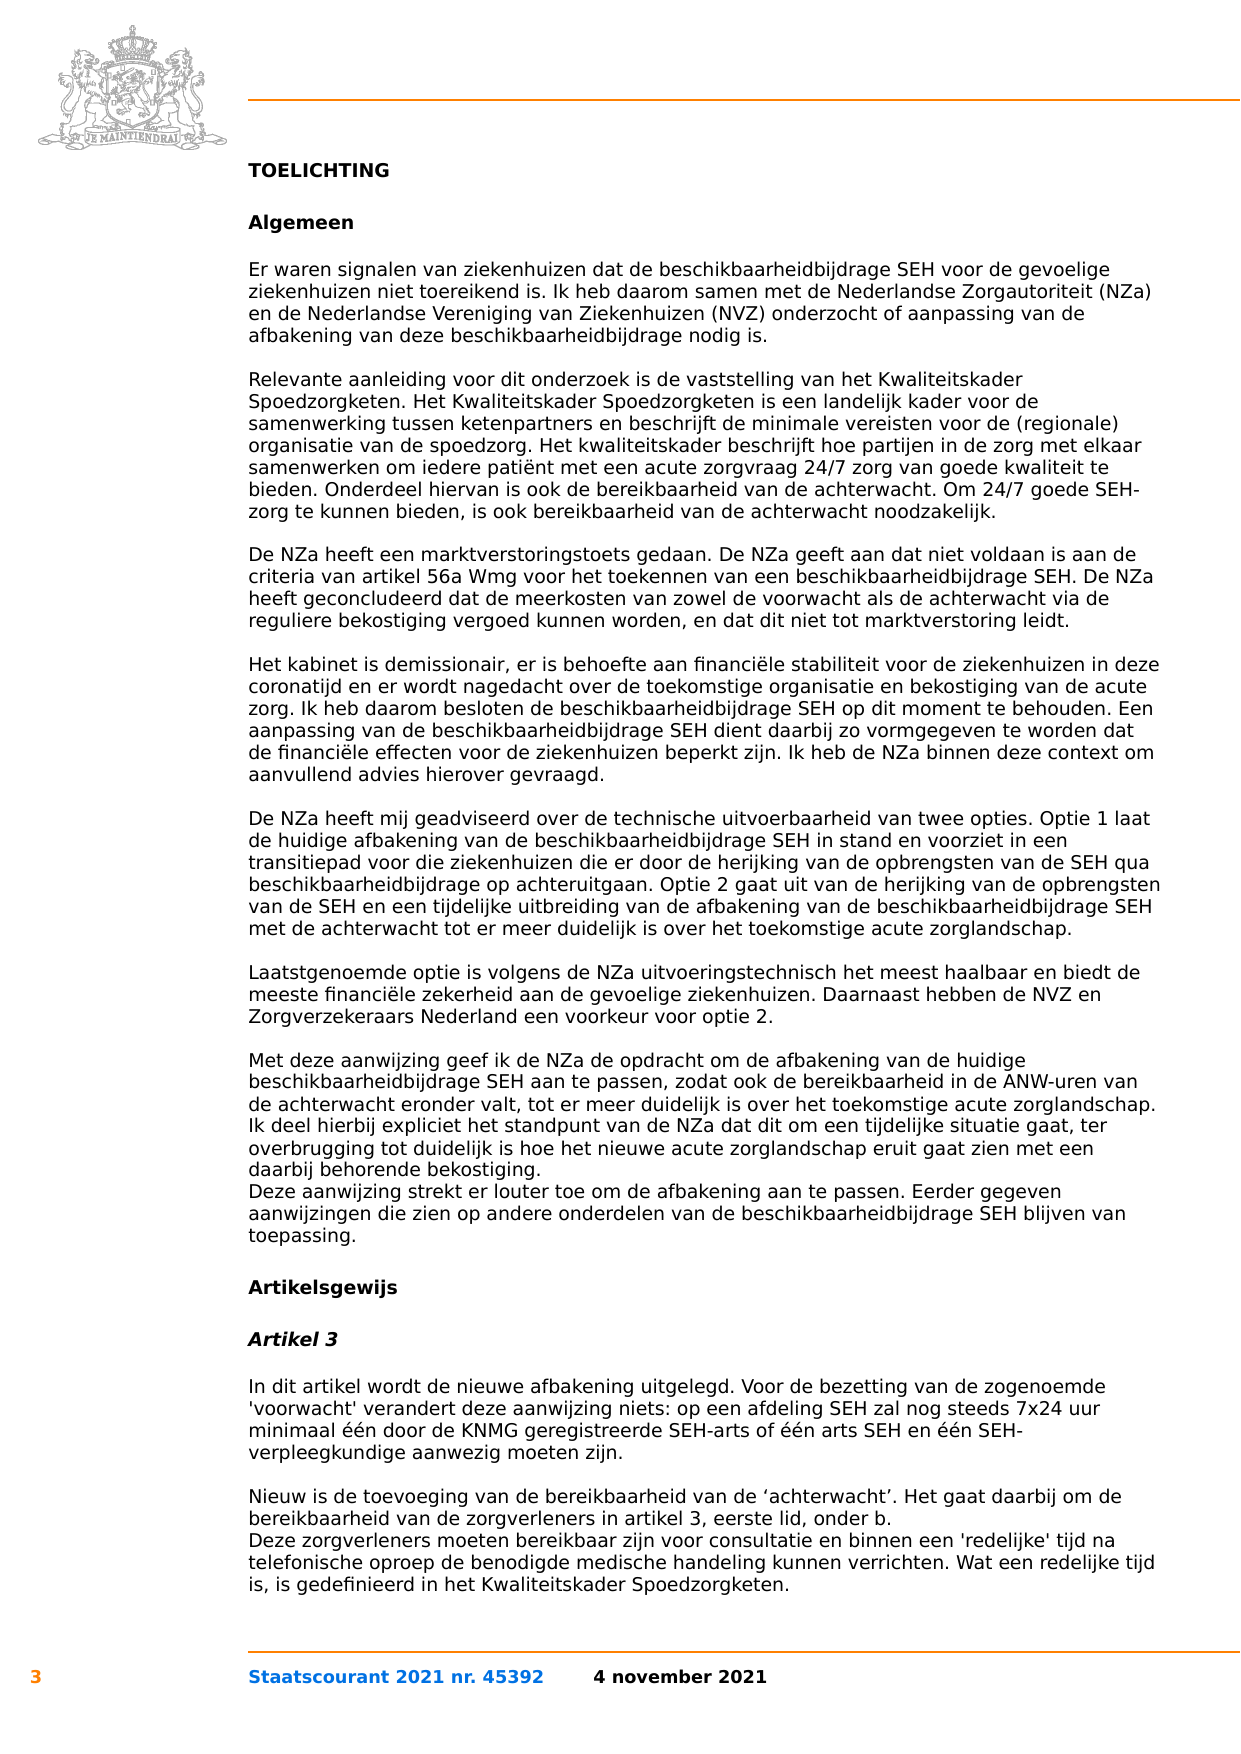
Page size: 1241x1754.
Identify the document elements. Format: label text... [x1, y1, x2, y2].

text Relevante aanleiding voor dit onderzoek is de vaststelling van het Kwaliteitskader Spoedzorgketen. Het Kwaliteitskader Spoedzorgketen is een landelijk kader voor de samenwerking tussen ketenpartners en beschrijft de minimale vereisten voor de (regionale) organisatie van de spoedzorg. Het kwaliteitskader beschrijft hoe partijen in de zorg met elkaar samenwerken om iedere patiënt met een acute zorgvraag 24/7 zorg van goede kwaliteit te bieden. Onderdeel hiervan is ook de bereikbaarheid van de achterwacht. Om 24/7 goede SEH-zorg te kunnen bieden, is ook bereikbaarheid van de achterwacht noodzakelijk. [248, 369, 1163, 522]
text Deze zorgverleners moeten bereikbaar zijn voor consultatie en binnen een 'redelijke' tijd na telefonische oproep de benodigde medische handeling kunnen verrichten. Wat een redelijke tijd is, is gedefinieerd in het Kwaliteitskader Spoedzorgketen. [248, 1530, 1163, 1596]
text Laatstgenoemde optie is volgens de NZa uitvoeringstechnisch het meest haalbaar en biedt de meeste financiële zekerheid aan de gevoelige ziekenhuizen. Daarnaast hebben de NVZ en Zorgverzekeraars Nederland een voorkeur voor optie 2. [248, 962, 1163, 1028]
picture [38, 25, 227, 150]
text Deze aanwijzing strekt er louter toe om de afbakening aan te passen. Eerder gegeven aanwijzingen die zien op andere onderdelen van de beschikbaarheidbijdrage SEH blijven van toepassing. [248, 1181, 1163, 1247]
text In dit artikel wordt de nieuwe afbakening uitgelegd. Voor de bezetting van de zogenoemde 'voorwacht' verandert deze aanwijzing niets: op een afdeling SEH zal nog steeds 7x24 uur minimaal één door de KNMG geregistreerde SEH-arts of één arts SEH en één SEH-verpleegkundige aanwezig moeten zijn. [248, 1376, 1163, 1464]
subtitle Artikelsgewijs [248, 1277, 1163, 1299]
text Met deze aanwijzing geef ik de NZa de opdracht om de afbakening van de huidige beschikbaarheidbijdrage SEH aan te passen, zodat ook de bereikbaarheid in de ANW-uren van de achterwacht eronder valt, tot er meer duidelijk is over het toekomstige acute zorglandschap. Ik deel hierbij expliciet het standpunt van de NZa dat dit om een tijdelijke situatie gaat, ter overbrugging tot duidelijk is hoe het nieuwe acute zorglandschap eruit gaat zien met een daarbij behorende bekostiging. [248, 1049, 1163, 1181]
text Er waren signalen van ziekenhuizen dat de beschikbaarheidbijdrage SEH voor de gevoelige ziekenhuizen niet toereikend is. Ik heb daarom samen met de Nederlandse Zorgautoriteit (NZa) en de Nederlandse Vereniging van Ziekenhuizen (NVZ) onderzocht of aanpassing van de afbakening van deze beschikbaarheidbijdrage nodig is. [248, 259, 1163, 347]
text Het kabinet is demissionair, er is behoefte aan financiële stabiliteit voor de ziekenhuizen in deze coronatijd en er wordt nagedacht over de toekomstige organisatie en bekostiging van de acute zorg. Ik heb daarom besloten de beschikbaarheidbijdrage SEH op dit moment te behouden. Een aanpassing van de beschikbaarheidbijdrage SEH dient daarbij zo vormgegeven te worden dat de financiële effecten voor de ziekenhuizen beperkt zijn. Ik heb de NZa binnen deze context om aanvullend advies hierover gevraagd. [248, 654, 1163, 786]
text Nieuw is de toevoeging van de bereikbaarheid van de ‘achterwacht’. Het gaat daarbij om de bereikbaarheid van de zorgverleners in artikel 3, eerste lid, onder b. [248, 1486, 1163, 1530]
text De NZa heeft een marktverstoringstoets gedaan. De NZa geeft aan dat niet voldaan is aan de criteria van artikel 56a Wmg voor het toekennen van een beschikbaarheidbijdrage SEH. De NZa heeft geconcludeerd dat de meerkosten van zowel de voorwacht als de achterwacht via de reguliere bekostiging vergoed kunnen worden, en dat dit niet tot marktverstoring leidt. [248, 544, 1163, 632]
subtitle Artikel 3 [248, 1329, 1163, 1351]
subtitle Algemeen [248, 212, 1163, 234]
text De NZa heeft mij geadviseerd over de technische uitvoerbaarheid van twee opties. Optie 1 laat de huidige afbakening van de beschikbaarheidbijdrage SEH in stand en voorziet in een transitiepad voor die ziekenhuizen die er door de herijking van de opbrengsten van de SEH qua beschikbaarheidbijdrage op achteruitgaan. Optie 2 gaat uit van de herijking van de opbrengsten van de SEH en een tijdelijke uitbreiding van de afbakening van de beschikbaarheidbijdrage SEH met de achterwacht tot er meer duidelijk is over het toekomstige acute zorglandschap. [248, 808, 1163, 940]
subtitle TOELICHTING [248, 160, 1163, 182]
